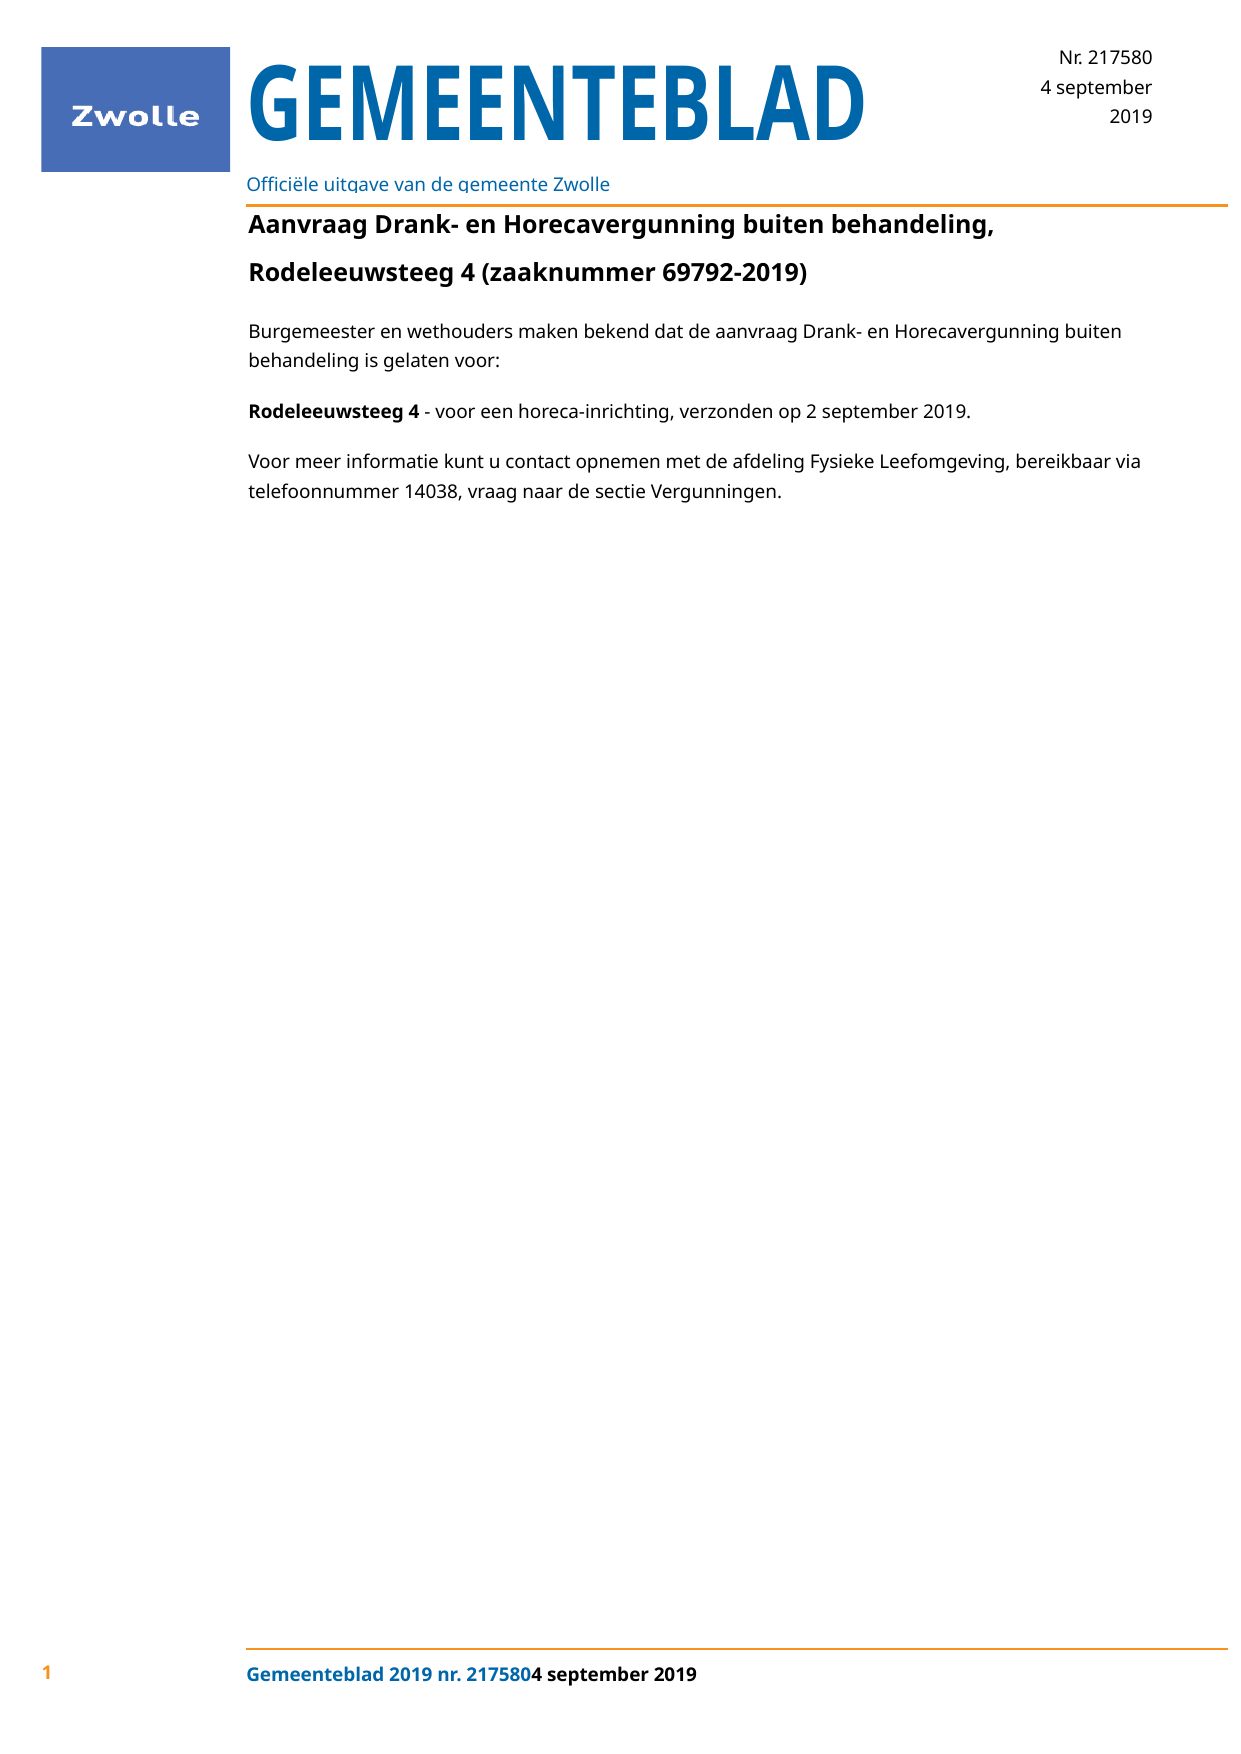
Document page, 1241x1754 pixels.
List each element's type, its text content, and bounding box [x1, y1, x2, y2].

text Burgemeester en wethouders maken bekend dat de aanvraag Drank- en Horecavergunning buiten behandeling is gelaten voor: [248, 318, 1152, 373]
picture [41, 47, 231, 172]
text Rodeleeuwsteeg 4 - voor een horeca-inrichting, verzonden op 2 september 2019. [248, 398, 1152, 424]
text Voor meer informatie kunt u contact opnemen met de afdeling Fysieke Leefomgeving, bereikbaar via telefoonnummer 14038, vraag naar de sectie Vergunningen. [248, 448, 1152, 504]
text Aanvraag Drank- en Horecavergunning buiten behandeling, Rodeleeuwsteeg 4 (zaaknummer 69792-2019) [248, 207, 1152, 288]
